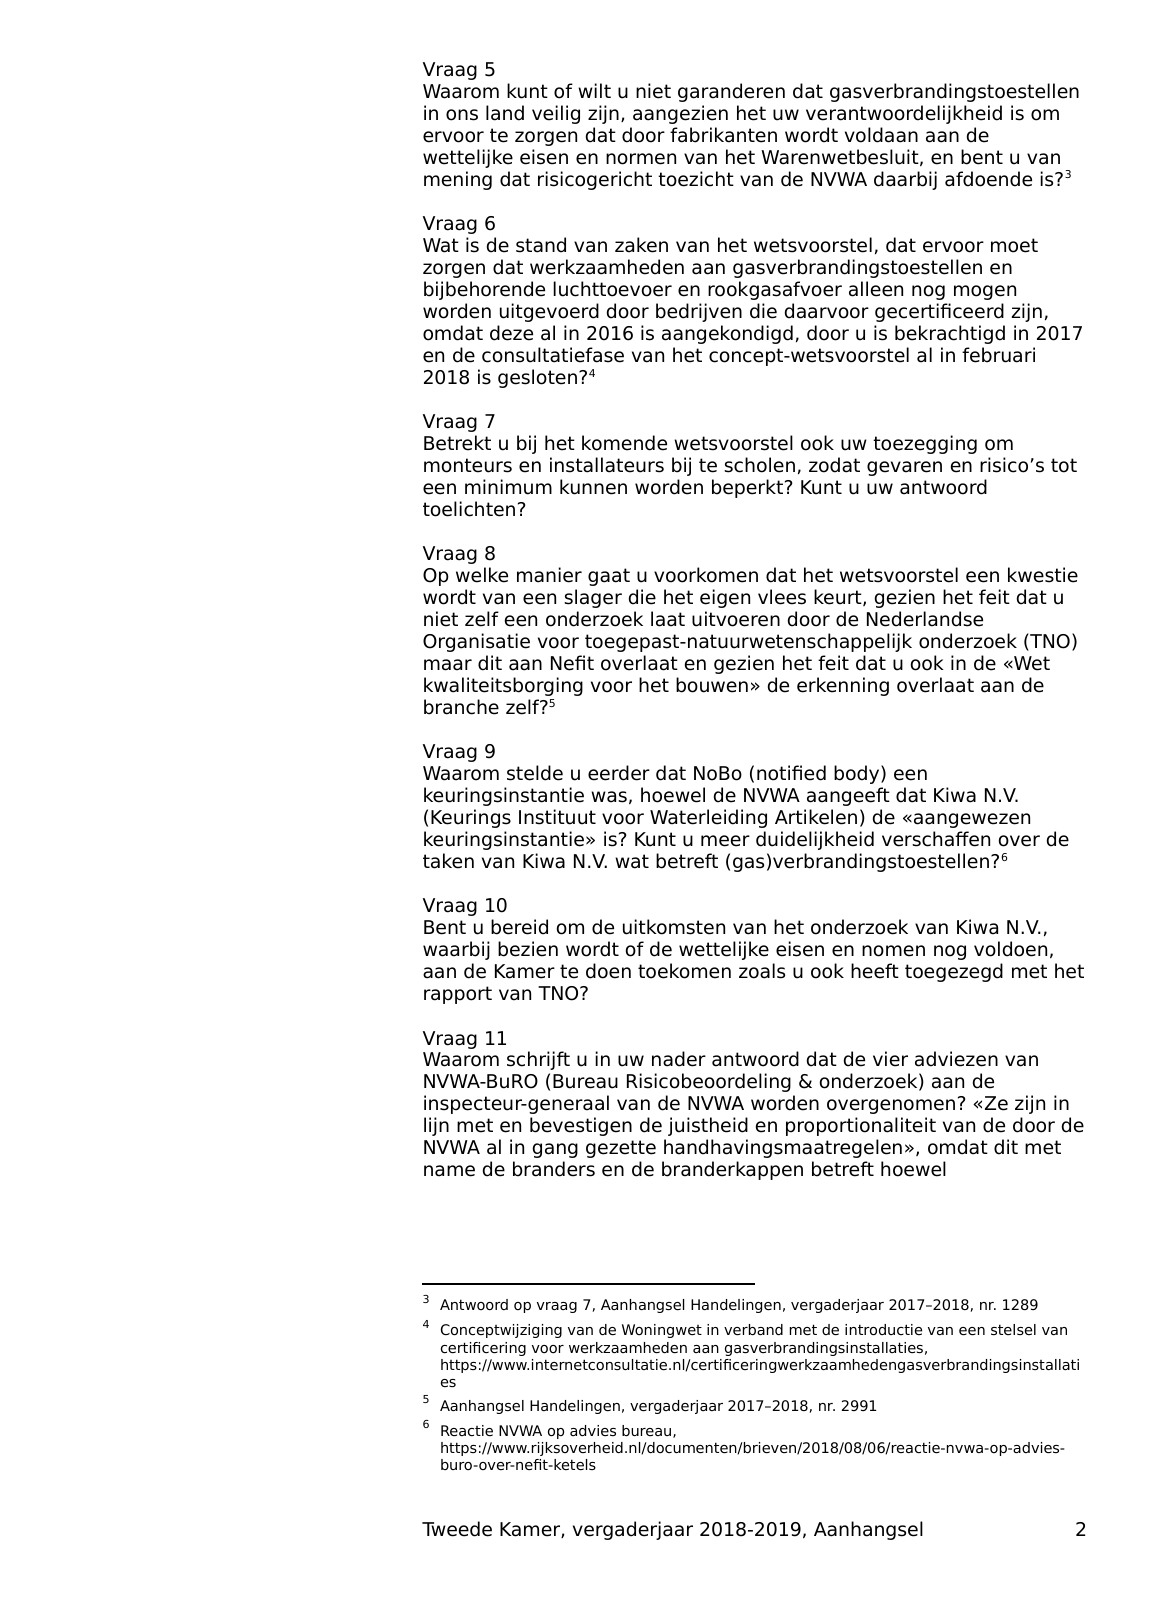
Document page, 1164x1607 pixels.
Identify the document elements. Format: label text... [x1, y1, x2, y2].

text Conceptwijziging van de Woningwet in verband met de introductie van een stelsel van certificering voor werkzaamheden aan gasverbrandingsinstallaties, https://www.internetconsultatie.nl/certificeringwerkzaamhedengasverbrandingsinstallaties [422, 1318, 1087, 1391]
text Vraag 8 [422, 543, 1087, 565]
text Vraag 5 [422, 59, 1087, 81]
text Op welke manier gaat u voorkomen dat het wetsvoorstel een kwestie wordt van een slager die het eigen vlees keurt, gezien het feit dat u niet zelf een onderzoek laat uitvoeren door de Nederlandse Organisatie voor toegepast-natuurwetenschappelijk onderzoek (TNO) maar dit aan Nefit overlaat en gezien het feit dat u ook in de «Wet kwaliteitsborging voor het bouwen» de erkenning overlaat aan de branche zelf? [422, 565, 1087, 719]
text Wat is de stand van zaken van het wetsvoorstel, dat ervoor moet zorgen dat werkzaamheden aan gasverbrandingstoestellen en bijbehorende luchttoevoer en rookgasafvoer alleen nog mogen worden uitgevoerd door bedrijven die daarvoor gecertificeerd zijn, omdat deze al in 2016 is aangekondigd, door u is bekrachtigd in 2017 en de consultatiefase van het concept-wetsvoorstel al in februari 2018 is gesloten? [422, 235, 1087, 389]
text Waarom stelde u eerder dat NoBo (notified body) een keuringsinstantie was, hoewel de NVWA aangeeft dat Kiwa N.V. (Keurings Instituut voor Waterleiding Artikelen) de «aangewezen keuringsinstantie» is? Kunt u meer duidelijkheid verschaffen over de taken van Kiwa N.V. wat betreft (gas)verbrandingstoestellen? [422, 763, 1087, 873]
text Vraag 10 [422, 895, 1087, 917]
text Reactie NVWA op advies bureau, https://www.rijksoverheid.nl/documenten/brieven/2018/08/06/reactie-nvwa-op-advies-buro-over-nefit-ketels [422, 1418, 1087, 1474]
text Bent u bereid om de uitkomsten van het onderzoek van Kiwa N.V., waarbij bezien wordt of de wettelijke eisen en nomen nog voldoen, aan de Kamer te doen toekomen zoals u ook heeft toegezegd met het rapport van TNO? [422, 917, 1087, 1005]
text Vraag 6 [422, 213, 1087, 235]
text Vraag 9 [422, 741, 1087, 763]
text Waarom schrijft u in uw nader antwoord dat de vier adviezen van NVWA-BuRO (Bureau Risicobeoordeling & onderzoek) aan de inspecteur-generaal van de NVWA worden overgenomen? «Ze zijn in lijn met en bevestigen de juistheid en proportionaliteit van de door de NVWA al in gang gezette handhavingsmaatregelen», omdat dit met name de branders en de branderkappen betreft hoewel [422, 1049, 1087, 1181]
text Aanhangsel Handelingen, vergaderjaar 2017–2018, nr. 2991 [422, 1393, 1087, 1416]
text Waarom kunt of wilt u niet garanderen dat gasverbrandingstoestellen in ons land veilig zijn, aangezien het uw verantwoordelijkheid is om ervoor te zorgen dat door fabrikanten wordt voldaan aan de wettelijke eisen en normen van het Warenwetbesluit, en bent u van mening dat risicogericht toezicht van de NVWA daarbij afdoende is? [422, 81, 1087, 191]
text Antwoord op vraag 7, Aanhangsel Handelingen, vergaderjaar 2017–2018, nr. 1289 [422, 1293, 1087, 1315]
text Betrekt u bij het komende wetsvoorstel ook uw toezegging om monteurs en installateurs bij te scholen, zodat gevaren en risico’s tot een minimum kunnen worden beperkt? Kunt u uw antwoord toelichten? [422, 433, 1087, 521]
text Vraag 11 [422, 1027, 1087, 1049]
text Vraag 7 [422, 411, 1087, 433]
